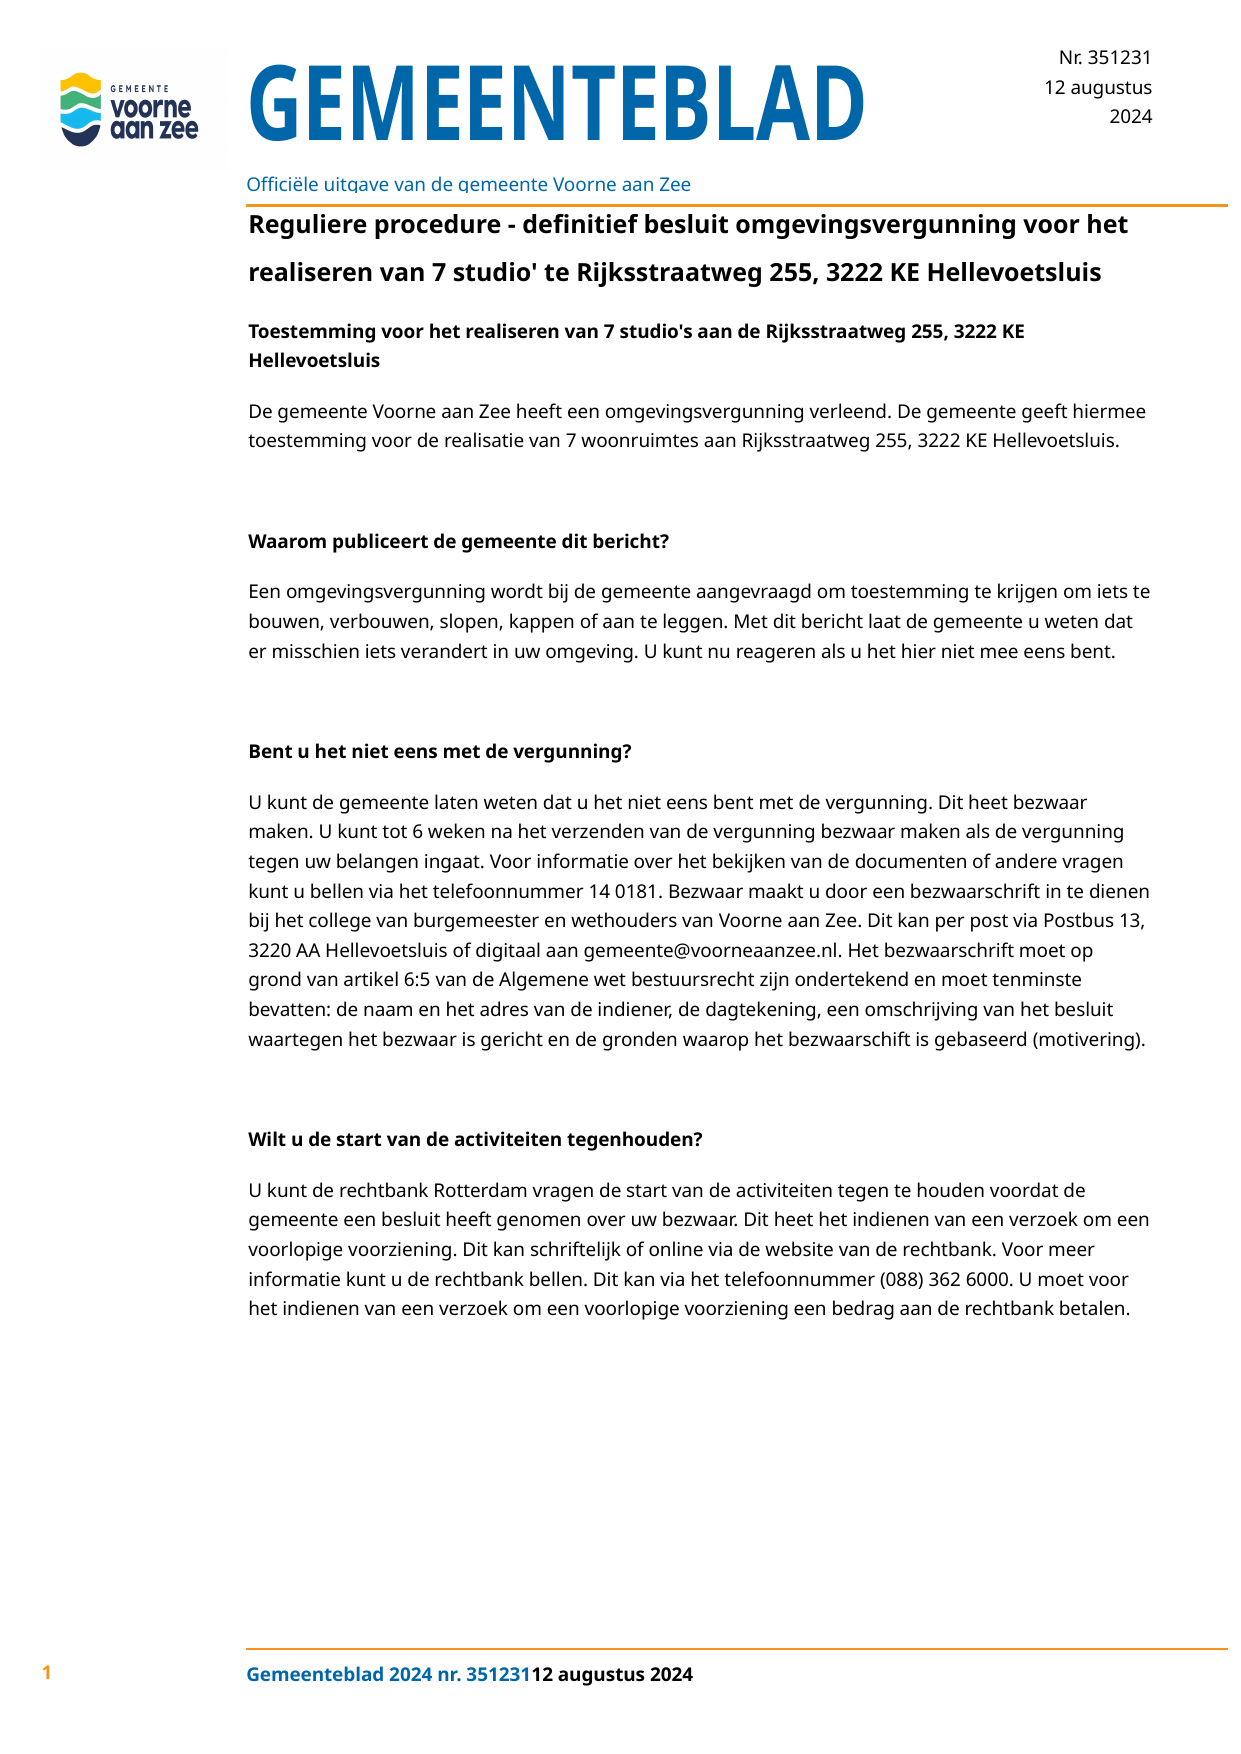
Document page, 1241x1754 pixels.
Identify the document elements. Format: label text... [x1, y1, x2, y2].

text De gemeente Voorne aan Zee heeft een omgevingsvergunning verleend. De gemeente geeft hiermee toestemming voor de realisatie van 7 woonruimtes aan Rijksstraatweg 255, 3222 KE Hellevoetsluis. [248, 398, 1152, 453]
text Reguliere procedure - definitief besluit omgevingsvergunning voor het realiseren van 7 studio' te Rijksstraatweg 255, 3222 KE Hellevoetsluis [248, 207, 1152, 288]
text Bent u het niet eens met de vergunning? [248, 739, 1152, 764]
text Wilt u de start van de activiteiten tegenhouden? [248, 1127, 1152, 1152]
picture [41, 47, 231, 172]
text U kunt de gemeente laten weten dat u het niet eens bent met de vergunning. Dit heet bezwaar maken. U kunt tot 6 weken na het verzenden van de vergunning bezwaar maken als de vergunning tegen uw belangen ingaat. Voor informatie over het bekijken van de documenten of andere vragen kunt u bellen via het telefoonnummer 14 0181. Bezwaar maakt u door een bezwaarschrift in te dienen bij het college van burgemeester en wethouders van Voorne aan Zee. Dit kan per post via Postbus 13, 3220 AA Hellevoetsluis of digitaal aan gemeente@voorneaanzee.nl. Het bezwaarschrift moet op grond van artikel 6:5 van de Algemene wet bestuursrecht zijn ondertekend en moet tenminste bevatten: de naam en het adres van de indiener, de dagtekening, een omschrijving van het besluit waartegen het bezwaar is gericht en de gronden waarop het bezwaarschift is gebaseerd (motivering). [248, 789, 1152, 1052]
text Waarom publiceert de gemeente dit bericht? [248, 528, 1152, 554]
text U kunt de rechtbank Rotterdam vragen de start van de activiteiten tegen te houden voordat de gemeente een besluit heeft genomen over uw bezwaar. Dit heet het indienen van een verzoek om een voorlopige voorziening. Dit kan schriftelijk of online via de website van de rechtbank. Voor meer informatie kunt u de rechtbank bellen. Dit kan via het telefoonnummer (088) 362 6000. U moet voor het indienen van een verzoek om een voorlopige voorziening een bedrag aan de rechtbank betalen. [248, 1177, 1152, 1321]
text Een omgevingsvergunning wordt bij de gemeente aangevraagd om toestemming te krijgen om iets te bouwen, verbouwen, slopen, kappen of aan te leggen. Met dit bericht laat de gemeente u weten dat er misschien iets verandert in uw omgeving. U kunt nu reageren als u het hier niet mee eens bent. [248, 579, 1152, 664]
text Toestemming voor het realiseren van 7 studio's aan de Rijksstraatweg 255, 3222 KE Hellevoetsluis [248, 318, 1152, 373]
